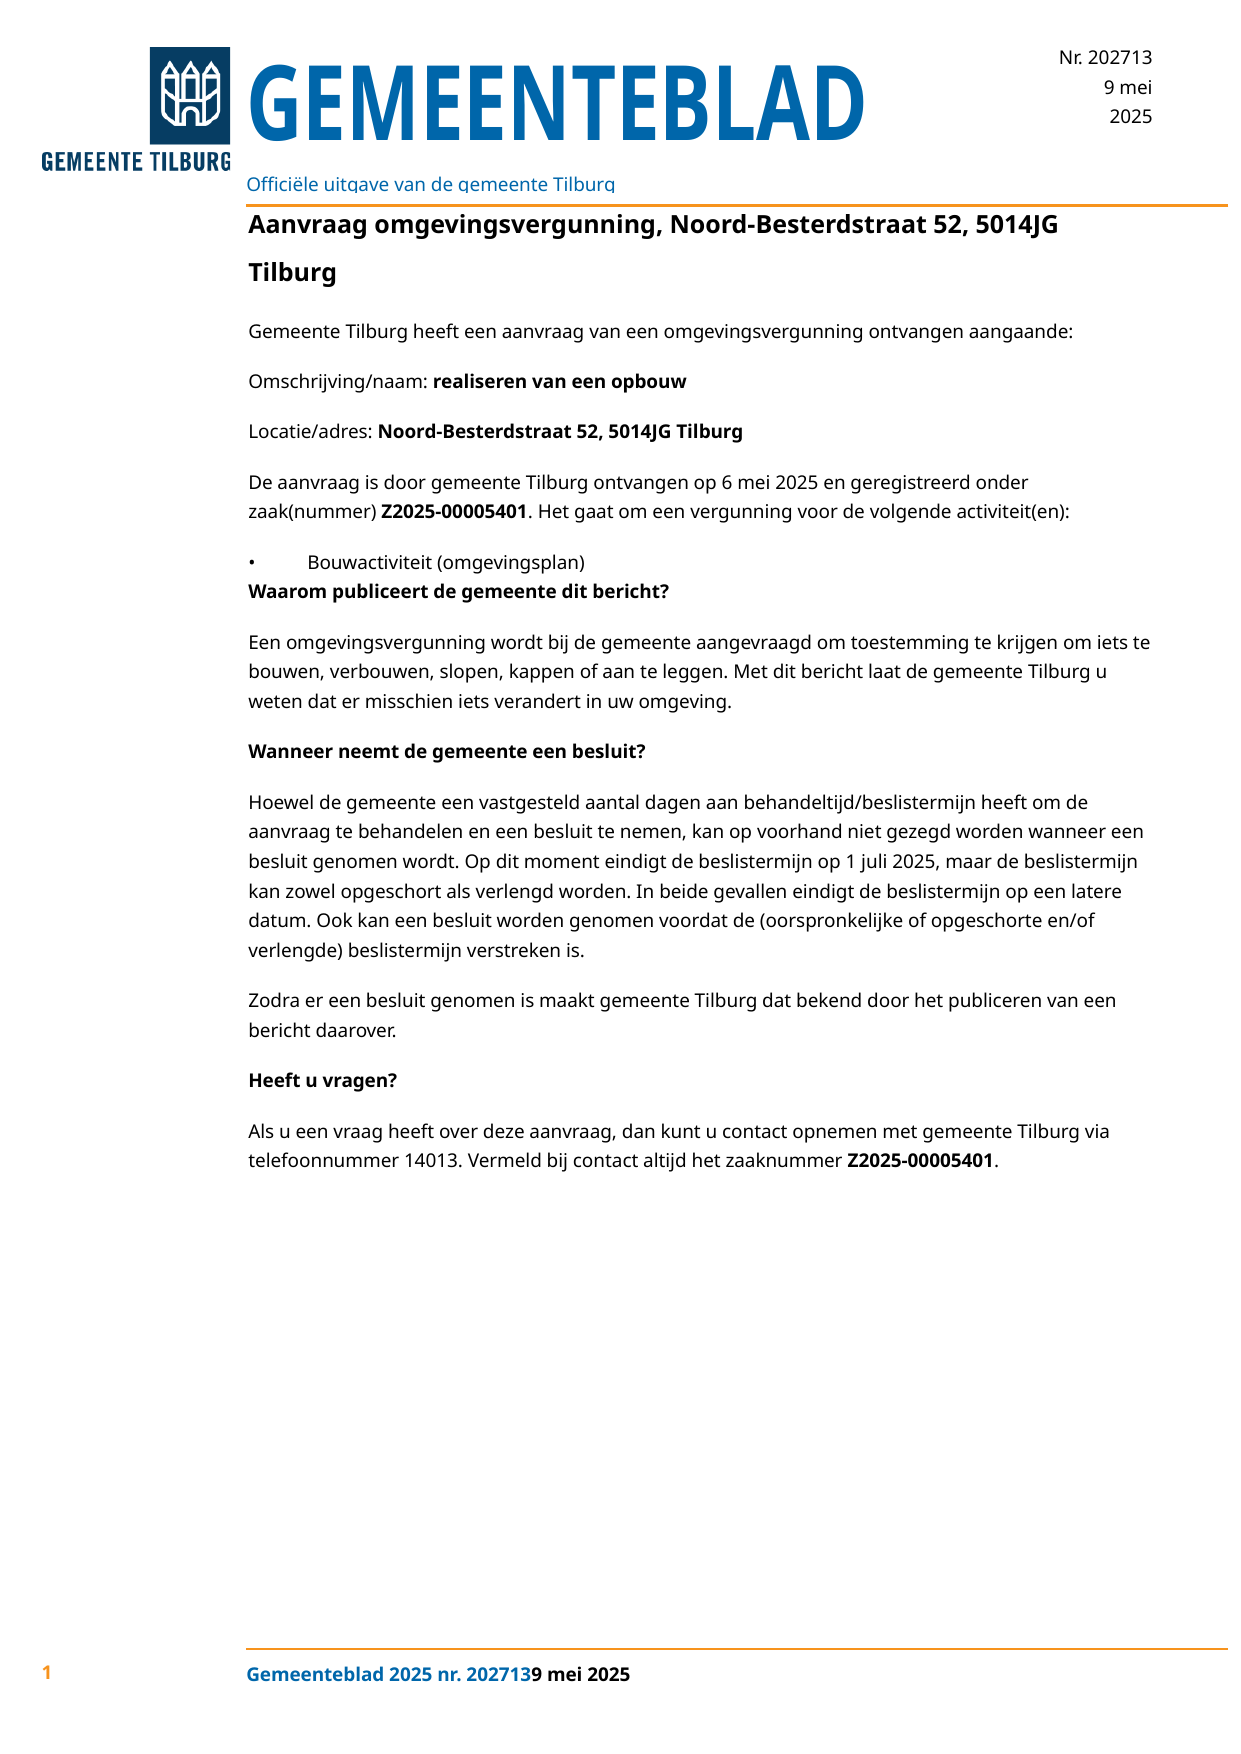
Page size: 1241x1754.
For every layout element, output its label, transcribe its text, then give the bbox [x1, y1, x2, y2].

text Heeft u vragen? [248, 1067, 1152, 1093]
text Als u een vraag heeft over deze aanvraag, dan kunt u contact opnemen met gemeente Tilburg via telefoonnummer 14013. Vermeld bij contact altijd het zaaknummer Z2025-00005401. [248, 1118, 1152, 1173]
text Gemeente Tilburg heeft een aanvraag van een omgevingsvergunning ontvangen aangaande: [248, 318, 1152, 344]
text De aanvraag is door gemeente Tilburg ontvangen op 6 mei 2025 en geregistreerd onder zaak(nummer) Z2025-00005401. Het gaat om een vergunning voor de volgende activiteit(en): [248, 469, 1152, 524]
text Wanneer neemt de gemeente een besluit? [248, 739, 1152, 764]
text Omschrijving/naam: realiseren van een opbouw [248, 368, 1152, 394]
text Locatie/adres: Noord-Besterdstraat 52, 5014JG Tilburg [248, 419, 1152, 444]
text Zodra er een besluit genomen is maakt gemeente Tilburg dat bekend door het publiceren van een bericht daarover. [248, 987, 1152, 1043]
picture [41, 47, 231, 172]
list Bouwactiviteit (omgevingsplan) [248, 549, 1152, 575]
text Waarom publiceert de gemeente dit bericht? [248, 579, 1152, 604]
text Aanvraag omgevingsvergunning, Noord-Besterdstraat 52, 5014JG Tilburg [248, 207, 1152, 288]
text Hoewel de gemeente een vastgesteld aantal dagen aan behandeltijd/beslistermijn heeft om de aanvraag te behandelen en een besluit te nemen, kan op voorhand niet gezegd worden wanneer een besluit genomen wordt. Op dit moment eindigt de beslistermijn op 1 juli 2025, maar de beslistermijn kan zowel opgeschort als verlengd worden. In beide gevallen eindigt de beslistermijn op een latere datum. Ook kan een besluit worden genomen voordat de (oorspronkelijke of opgeschorte en/of verlengde) beslistermijn verstreken is. [248, 789, 1152, 963]
text Een omgevingsvergunning wordt bij de gemeente aangevraagd om toestemming te krijgen om iets te bouwen, verbouwen, slopen, kappen of aan te leggen. Met dit bericht laat de gemeente Tilburg u weten dat er misschien iets verandert in uw omgeving. [248, 629, 1152, 714]
